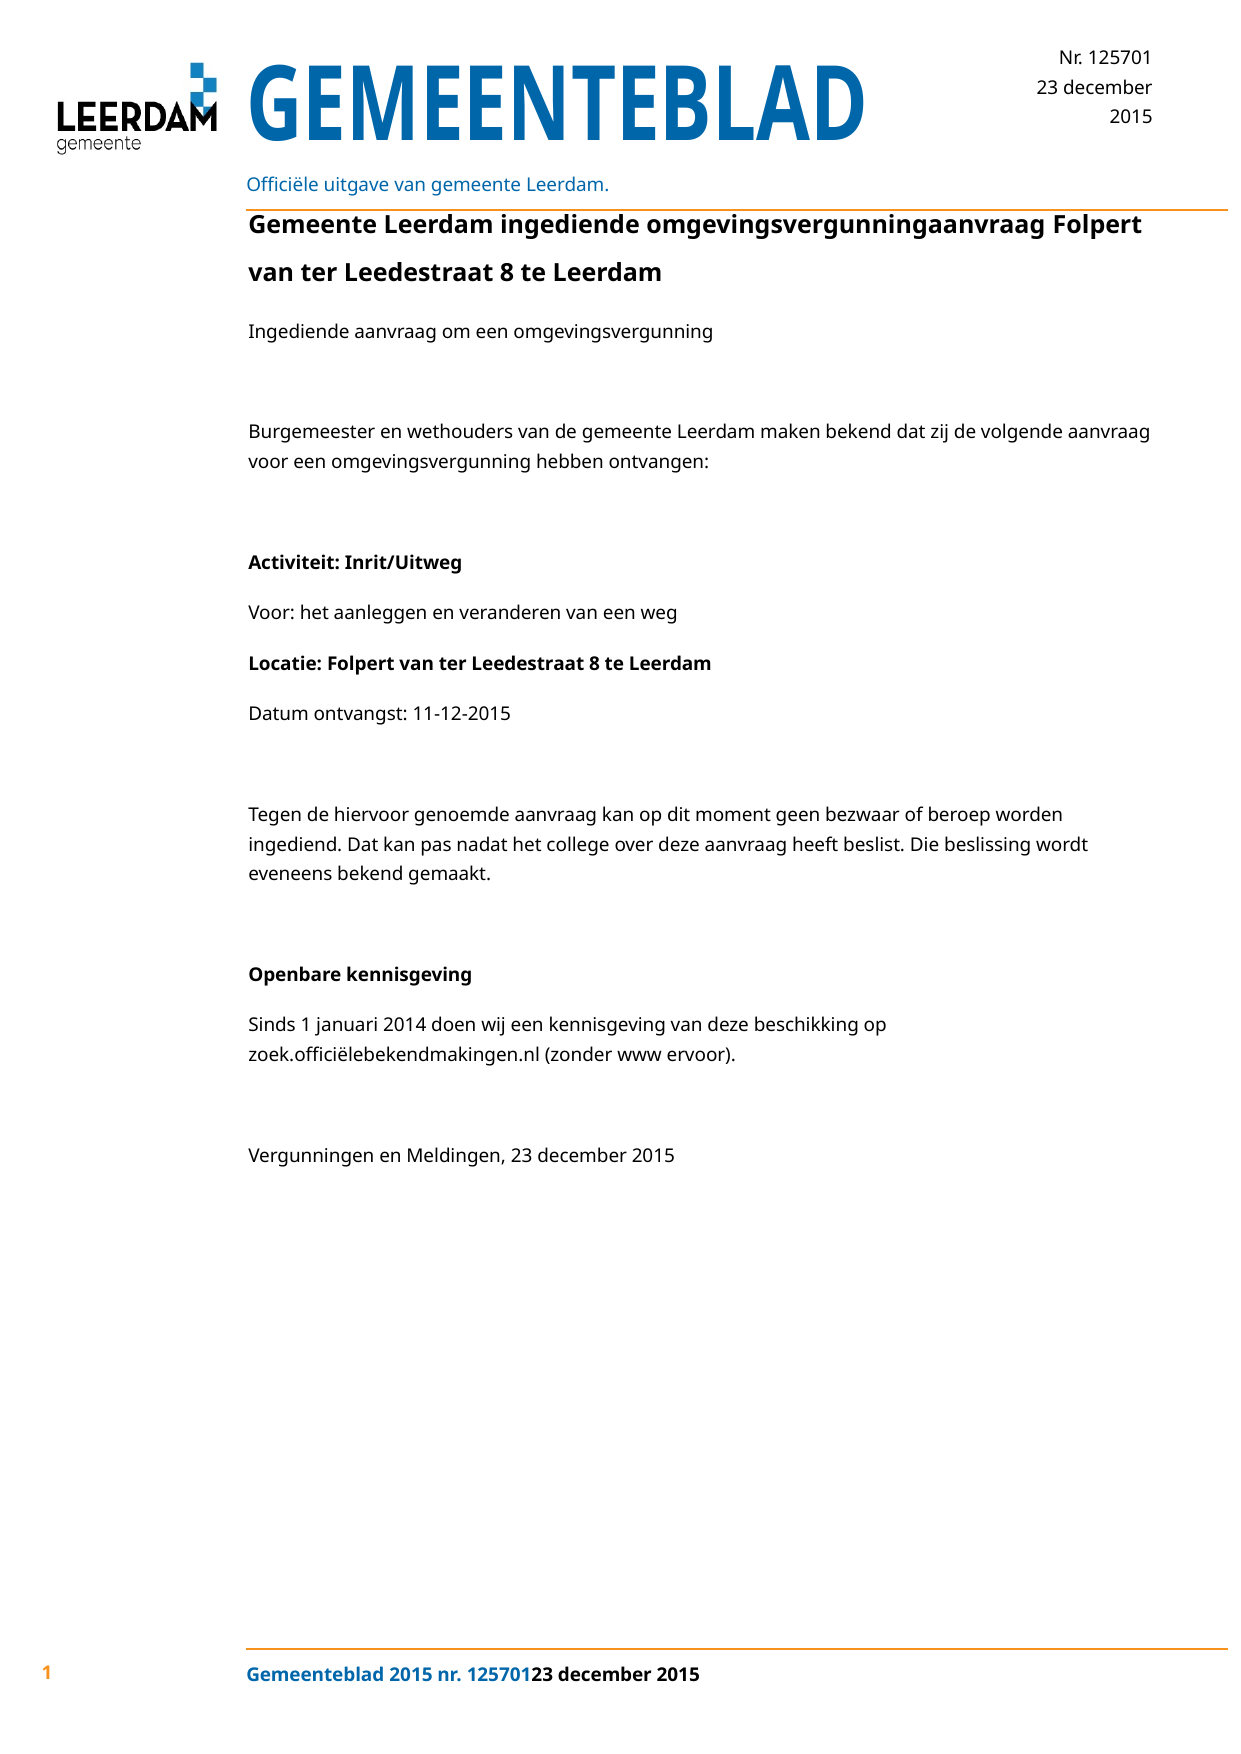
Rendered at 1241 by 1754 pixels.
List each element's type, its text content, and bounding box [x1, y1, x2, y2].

text Vergunningen en Meldingen, 23 december 2015 [248, 1142, 1152, 1168]
text Activiteit: Inrit/Uitweg [248, 549, 1152, 575]
text Locatie: Folpert van ter Leedestraat 8 te Leerdam [248, 650, 1152, 676]
text Voor: het aanleggen en veranderen van een weg [248, 599, 1152, 625]
text Ingediende aanvraag om een omgevingsvergunning [248, 318, 1152, 344]
picture [41, 47, 231, 172]
text Gemeente Leerdam ingediende omgevingsvergunningaanvraag Folpert van ter Leedestraat 8 te Leerdam [248, 211, 1152, 288]
text Sinds 1 januari 2014 doen wij een kennisgeving van deze beschikking op zoek.officiëlebekendmakingen.nl (zonder www ervoor). [248, 1012, 1152, 1067]
text Openbare kennisgeving [248, 961, 1152, 987]
text Tegen de hiervoor genoemde aanvraag kan op dit moment geen bezwaar of beroep worden ingediend. Dat kan pas nadat het college over deze aanvraag heeft beslist. Die beslissing wordt eveneens bekend gemaakt. [248, 801, 1152, 886]
text Burgemeester en wethouders van de gemeente Leerdam maken bekend dat zij de volgende aanvraag voor een omgevingsvergunning hebben ontvangen: [248, 419, 1152, 474]
text Datum ontvangst: 11-12-2015 [248, 700, 1152, 726]
